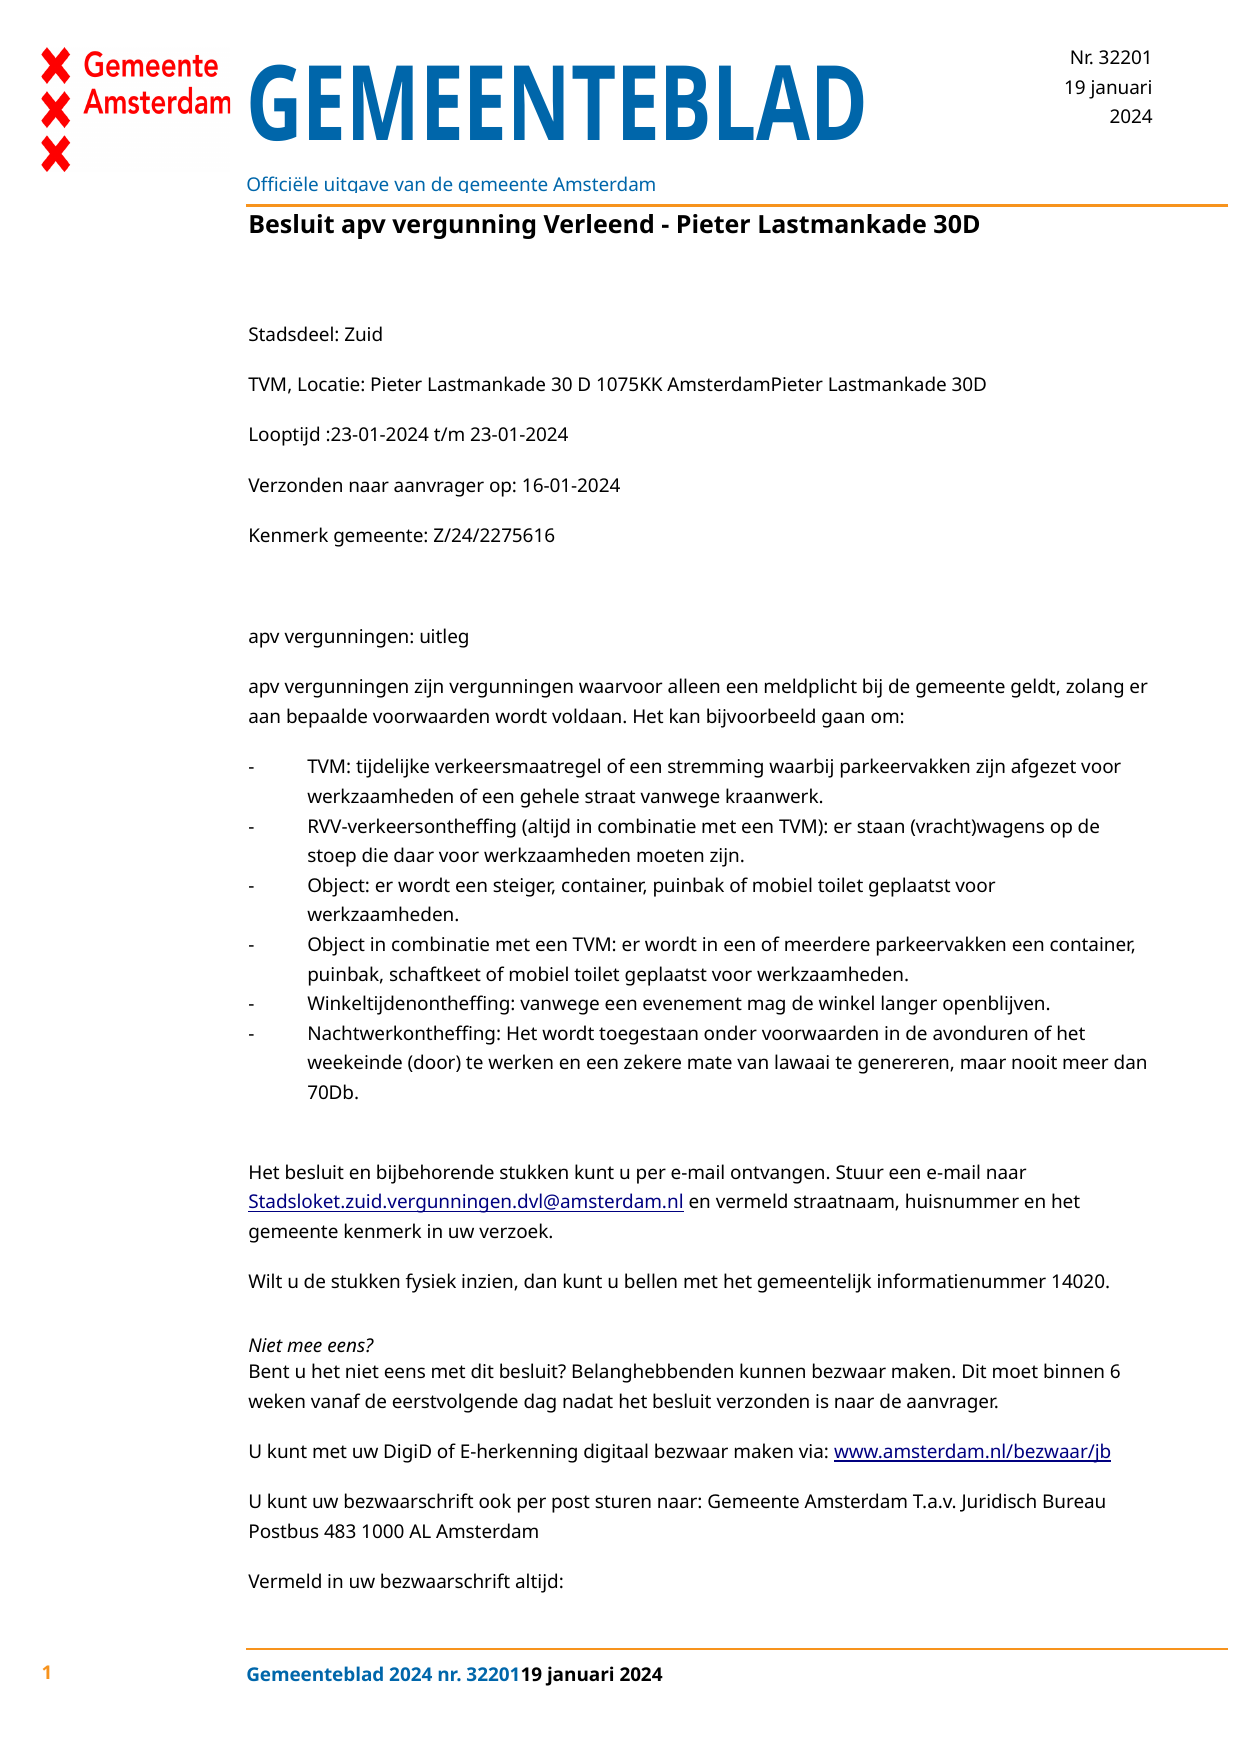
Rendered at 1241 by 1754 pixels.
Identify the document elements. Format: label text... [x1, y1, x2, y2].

text Verzonden naar aanvrager op: 16-01-2024 [248, 472, 1152, 498]
text Het besluit en bijbehorende stukken kunt u per e-mail ontvangen. Stuur een e-mail naar Stadsloket.zuid.vergunningen.dvl@amsterdam.nl en vermeld straatnaam, huisnummer en het gemeente kenmerk in uw verzoek. [248, 1159, 1152, 1244]
text Wilt u de stukken fysiek inzien, dan kunt u bellen met het gemeentelijk informatienummer 14020. [248, 1269, 1152, 1294]
text Kenmerk gemeente: Z/24/2275616 [248, 522, 1152, 548]
list Winkeltijdenontheffing: vanwege een evenement mag de winkel langer openblijven. [248, 990, 1152, 1016]
text TVM, Locatie: Pieter Lastmankade 30 D 1075KK AmsterdamPieter Lastmankade 30D [248, 371, 1152, 397]
list Nachtwerkontheffing: Het wordt toegestaan onder voorwaarden in de avonduren of het weekeinde (door) te werken en een zekere mate van lawaai te genereren, maar nooit meer dan 70Db. [248, 1020, 1152, 1105]
picture [41, 47, 231, 172]
text Stadsdeel: Zuid [248, 321, 1152, 346]
text Niet mee eens? [248, 1333, 1152, 1358]
list RVV-verkeersontheffing (altijd in combinatie met een TVM): er staan (vracht)wagens op de stoep die daar voor werkzaamheden moeten zijn. [248, 813, 1152, 868]
list Object in combinatie met een TVM: er wordt in een of meerdere parkeervakken een container, puinbak, schaftkeet of mobiel toilet geplaatst voor werkzaamheden. [248, 931, 1152, 986]
text apv vergunningen: uitleg [248, 623, 1152, 649]
text Vermeld in uw bezwaarschrift altijd: [248, 1569, 1152, 1594]
text apv vergunningen zijn vergunningen waarvoor alleen een meldplicht bij de gemeente geldt, zolang er aan bepaalde voorwaarden wordt voldaan. Het kan bijvoorbeeld gaan om: [248, 674, 1152, 729]
text Bent u het niet eens met dit besluit? Belanghebbenden kunnen bezwaar maken. Dit moet binnen 6 weken vanaf de eerstvolgende dag nadat het besluit verzonden is naar de aanvrager. [248, 1358, 1152, 1414]
text U kunt met uw DigiD of E-herkenning digitaal bezwaar maken via: www.amsterdam.nl/bezwaar/jb [248, 1438, 1152, 1464]
list TVM: tijdelijke verkeersmaatregel of een stremming waarbij parkeervakken zijn afgezet voor werkzaamheden of een gehele straat vanwege kraanwerk. [248, 754, 1152, 809]
list Object: er wordt een steiger, container, puinbak of mobiel toilet geplaatst voor werkzaamheden. [248, 872, 1152, 927]
text Looptijd :23-01-2024 t/m 23-01-2024 [248, 422, 1152, 447]
text U kunt uw bezwaarschrift ook per post sturen naar: Gemeente Amsterdam T.a.v. Juridisch Bureau Postbus 483 1000 AL Amsterdam [248, 1489, 1152, 1544]
text Besluit apv vergunning Verleend - Pieter Lastmankade 30D [248, 207, 1152, 241]
